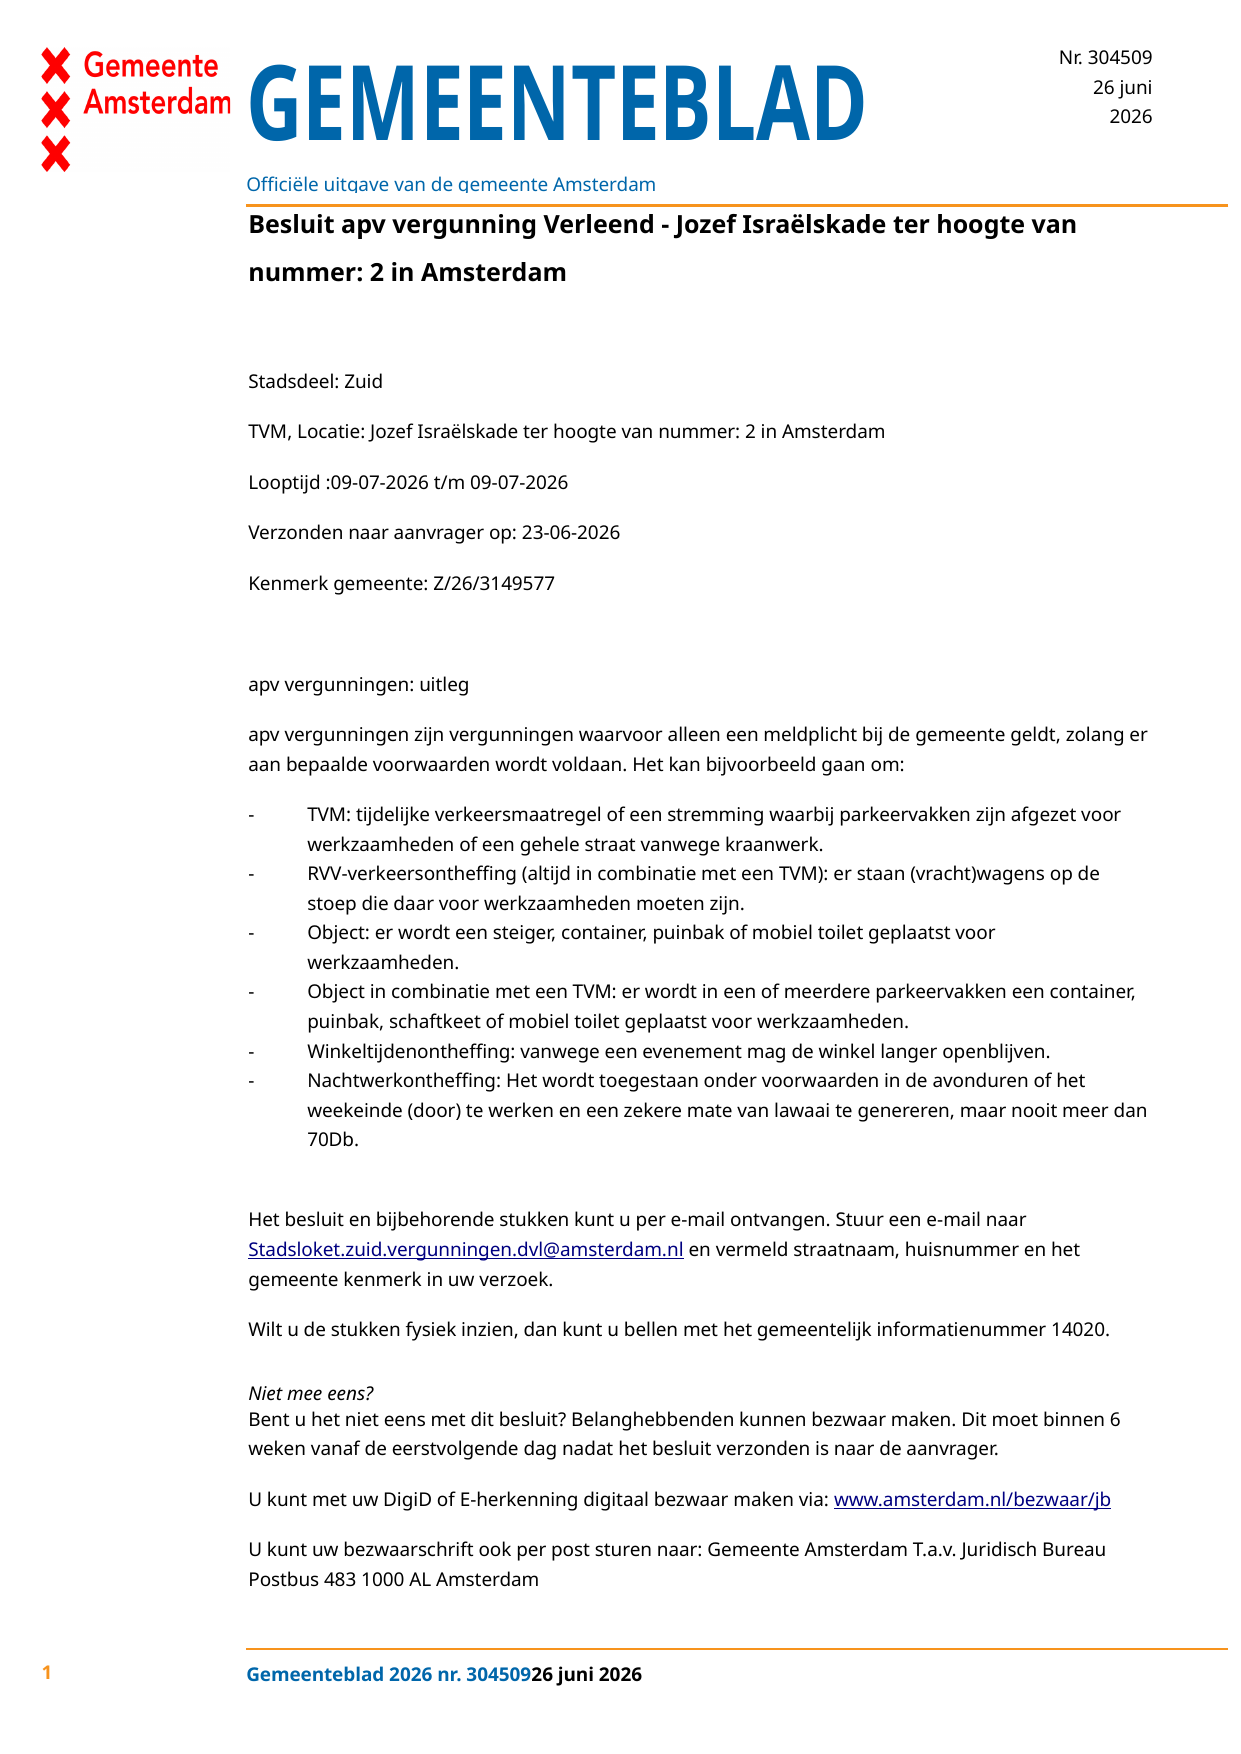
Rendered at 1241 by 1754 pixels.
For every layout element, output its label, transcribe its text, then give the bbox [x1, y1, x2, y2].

text Wilt u de stukken fysiek inzien, dan kunt u bellen met het gemeentelijk informatienummer 14020. [248, 1316, 1152, 1342]
list RVV-verkeersontheffing (altijd in combinatie met een TVM): er staan (vracht)wagens op de stoep die daar voor werkzaamheden moeten zijn. [248, 860, 1152, 916]
list Object in combinatie met een TVM: er wordt in een of meerdere parkeervakken een container, puinbak, schaftkeet of mobiel toilet geplaatst voor werkzaamheden. [248, 979, 1152, 1034]
text apv vergunningen: uitleg [248, 671, 1152, 697]
text Het besluit en bijbehorende stukken kunt u per e-mail ontvangen. Stuur een e-mail naar Stadsloket.zuid.vergunningen.dvl@amsterdam.nl en vermeld straatnaam, huisnummer en het gemeente kenmerk in uw verzoek. [248, 1207, 1152, 1292]
text Kenmerk gemeente: Z/26/3149577 [248, 570, 1152, 596]
list Nachtwerkontheffing: Het wordt toegestaan onder voorwaarden in de avonduren of het weekeinde (door) te werken en een zekere mate van lawaai te genereren, maar nooit meer dan 70Db. [248, 1067, 1152, 1152]
text U kunt uw bezwaarschrift ook per post sturen naar: Gemeente Amsterdam T.a.v. Juridisch Bureau Postbus 483 1000 AL Amsterdam [248, 1536, 1152, 1592]
picture [41, 47, 231, 172]
text Stadsdeel: Zuid [248, 368, 1152, 394]
text Bent u het niet eens met dit besluit? Belanghebbenden kunnen bezwaar maken. Dit moet binnen 6 weken vanaf de eerstvolgende dag nadat het besluit verzonden is naar de aanvrager. [248, 1406, 1152, 1461]
text TVM, Locatie: Jozef Israëlskade ter hoogte van nummer: 2 in Amsterdam [248, 419, 1152, 444]
text Niet mee eens? [248, 1380, 1152, 1406]
list Object: er wordt een steiger, container, puinbak of mobiel toilet geplaatst voor werkzaamheden. [248, 919, 1152, 975]
text Verzonden naar aanvrager op: 23-06-2026 [248, 519, 1152, 545]
text Besluit apv vergunning Verleend - Jozef Israëlskade ter hoogte van nummer: 2 in Amsterdam [248, 207, 1152, 288]
list Winkeltijdenontheffing: vanwege een evenement mag de winkel langer openblijven. [248, 1038, 1152, 1064]
list TVM: tijdelijke verkeersmaatregel of een stremming waarbij parkeervakken zijn afgezet voor werkzaamheden of een gehele straat vanwege kraanwerk. [248, 801, 1152, 857]
text Looptijd :09-07-2026 t/m 09-07-2026 [248, 469, 1152, 495]
text U kunt met uw DigiD of E-herkenning digitaal bezwaar maken via: www.amsterdam.nl/bezwaar/jb [248, 1486, 1152, 1512]
text apv vergunningen zijn vergunningen waarvoor alleen een meldplicht bij de gemeente geldt, zolang er aan bepaalde voorwaarden wordt voldaan. Het kan bijvoorbeeld gaan om: [248, 721, 1152, 777]
